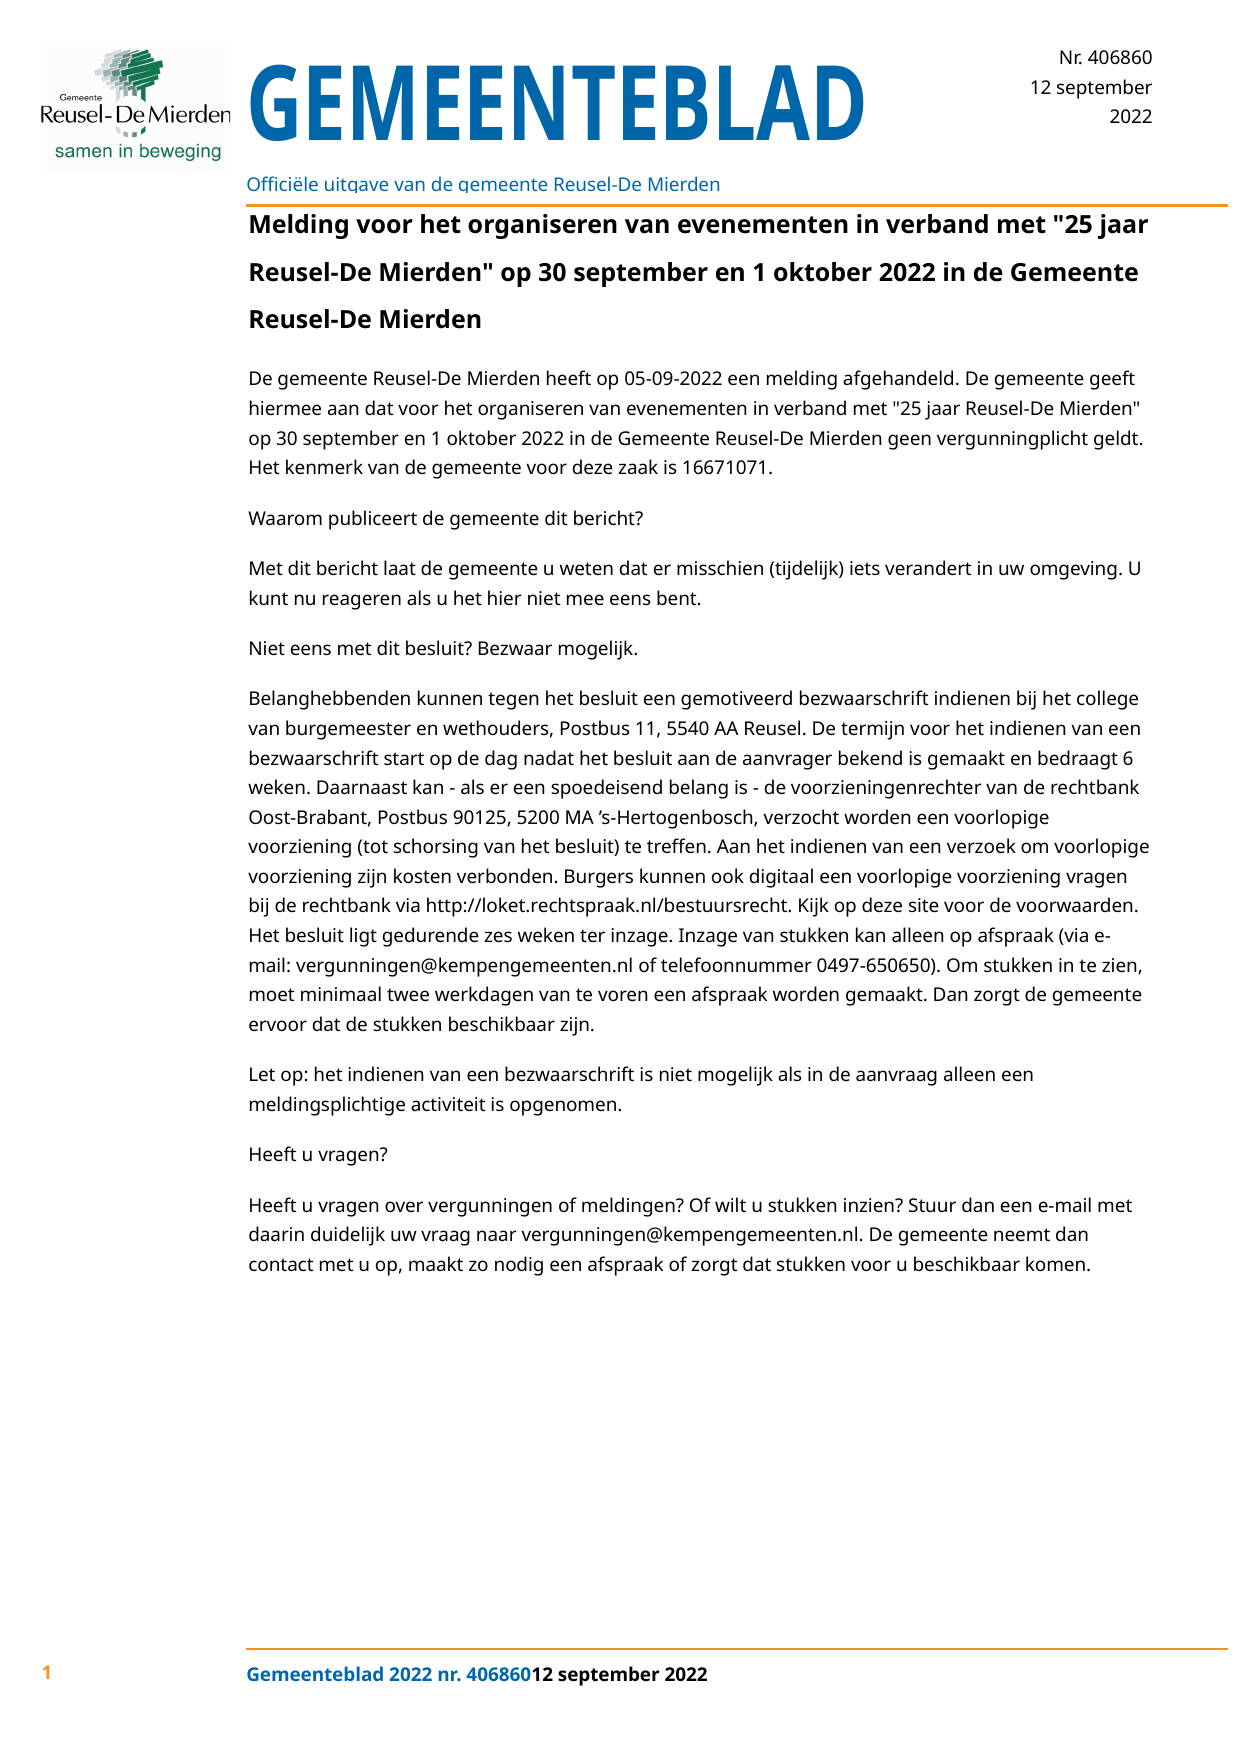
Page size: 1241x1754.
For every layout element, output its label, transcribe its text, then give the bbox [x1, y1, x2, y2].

text Melding voor het organiseren van evenementen in verband met "25 jaar Reusel-De Mierden" op 30 september en 1 oktober 2022 in de Gemeente Reusel-De Mierden [248, 207, 1152, 336]
text De gemeente Reusel-De Mierden heeft op 05-09-2022 een melding afgehandeld. De gemeente geeft hiermee aan dat voor het organiseren van evenementen in verband met "25 jaar Reusel-De Mierden" op 30 september en 1 oktober 2022 in de Gemeente Reusel-De Mierden geen vergunningplicht geldt. Het kenmerk van de gemeente voor deze zaak is 16671071. [248, 366, 1152, 480]
text Niet eens met dit besluit? Bezwaar mogelijk. [248, 635, 1152, 661]
text Waarom publiceert de gemeente dit bericht? [248, 505, 1152, 530]
text Heeft u vragen over vergunningen of meldingen? Of wilt u stukken inzien? Stuur dan een e-mail met daarin duidelijk uw vraag naar vergunningen@kempengemeenten.nl. De gemeente neemt dan contact met u op, maakt zo nodig een afspraak of zorgt dat stukken voor u beschikbaar komen. [248, 1192, 1152, 1277]
text Met dit bericht laat de gemeente u weten dat er misschien (tijdelijk) iets verandert in uw omgeving. U kunt nu reageren als u het hier niet mee eens bent. [248, 555, 1152, 610]
picture [41, 47, 231, 172]
text Let op: het indienen van een bezwaarschrift is niet mogelijk als in de aanvraag alleen een meldingsplichtige activiteit is opgenomen. [248, 1061, 1152, 1117]
text Belanghebbenden kunnen tegen het besluit een gemotiveerd bezwaarschrift indienen bij het college van burgemeester en wethouders, Postbus 11, 5540 AA Reusel. De termijn voor het indienen van een bezwaarschrift start op de dag nadat het besluit aan de aanvrager bekend is gemaakt en bedraagt 6 weken. Daarnaast kan - als er een spoedeisend belang is - de voorzieningenrechter van de rechtbank Oost-Brabant, Postbus 90125, 5200 MA ’s-Hertogenbosch, verzocht worden een voorlopige voorziening (tot schorsing van het besluit) te treffen. Aan het indienen van een verzoek om voorlopige voorziening zijn kosten verbonden. Burgers kunnen ook digitaal een voorlopige voorziening vragen bij de rechtbank via http://loket.rechtspraak.nl/bestuursrecht. Kijk op deze site voor de voorwaarden. Het besluit ligt gedurende zes weken ter inzage. Inzage van stukken kan alleen op afspraak (via e-mail: vergunningen@kempengemeenten.nl of telefoonnummer 0497-650650). Om stukken in te zien, moet minimaal twee werkdagen van te voren een afspraak worden gemaakt. Dan zorgt de gemeente ervoor dat de stukken beschikbaar zijn. [248, 686, 1152, 1037]
text Heeft u vragen? [248, 1141, 1152, 1167]
